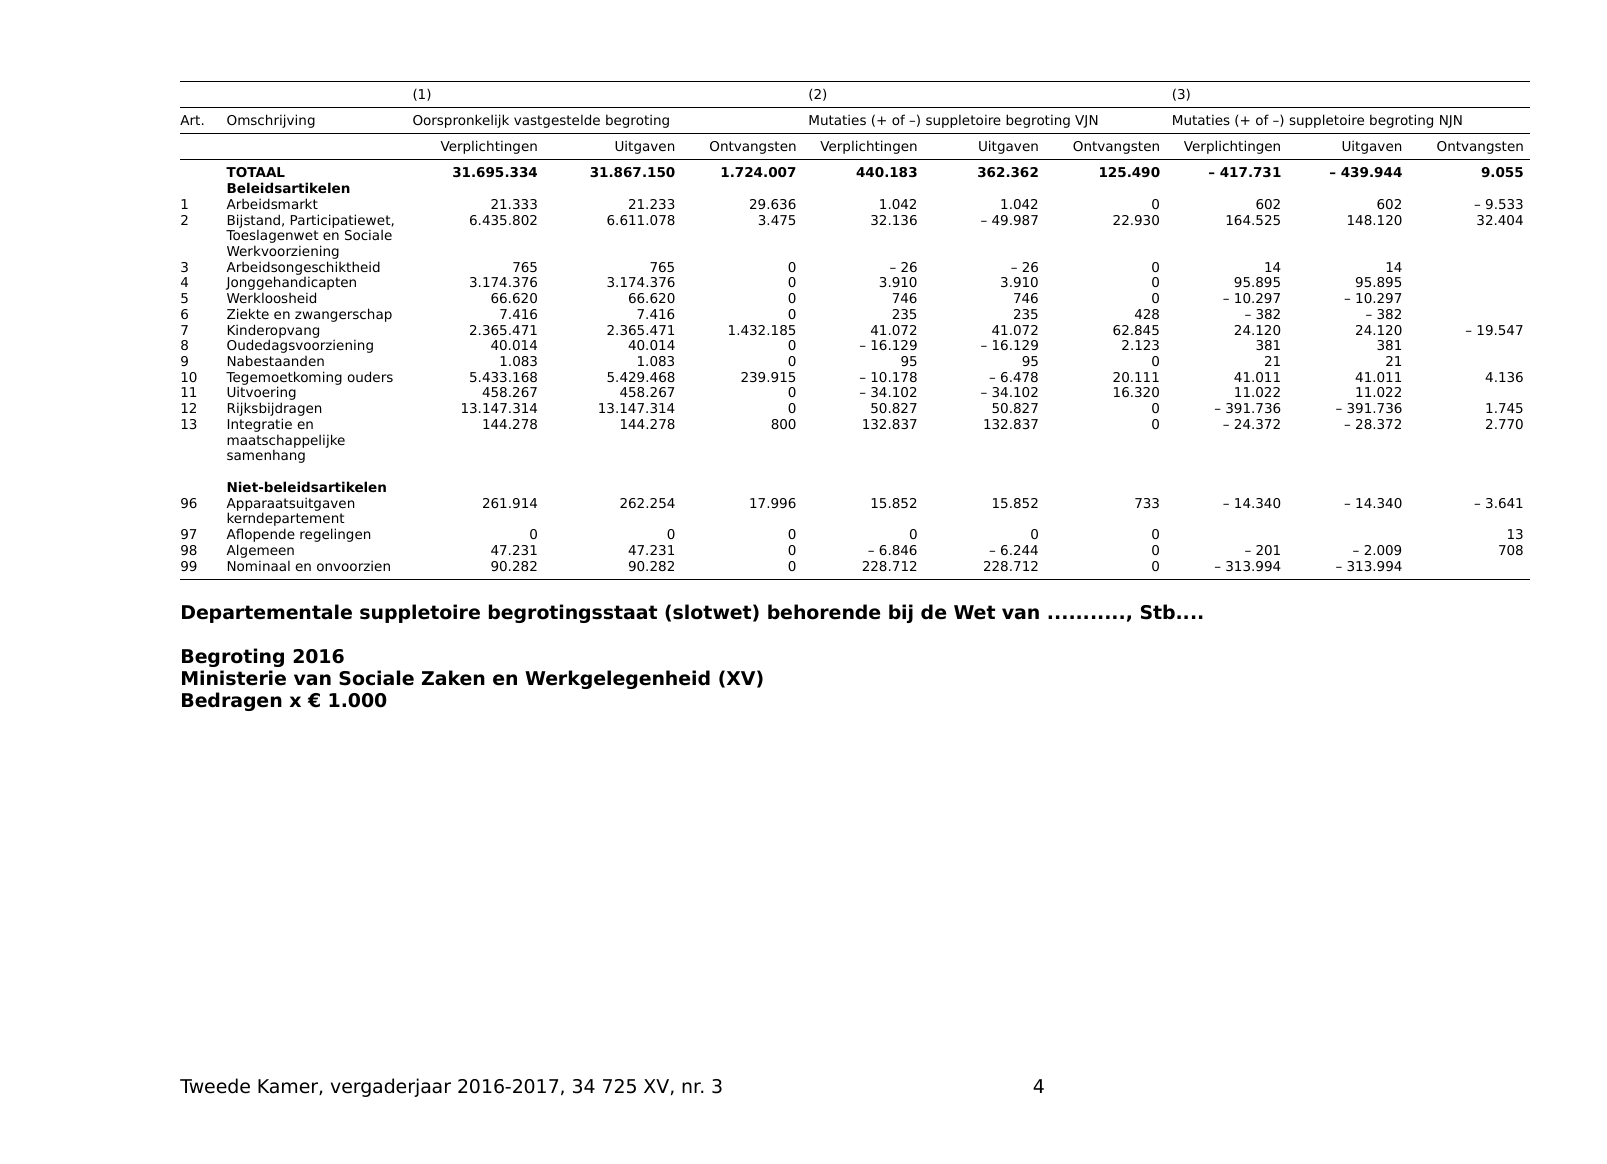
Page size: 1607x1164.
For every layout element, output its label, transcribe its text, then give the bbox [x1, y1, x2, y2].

table_cell 0 [1045, 558, 1166, 579]
table_cell [1287, 527, 1408, 543]
table_cell 31.695.334 [406, 160, 544, 181]
table_cell [1408, 354, 1529, 369]
table_cell – 2.009 [1287, 543, 1408, 558]
table_cell 21.233 [544, 197, 681, 212]
table_cell 602 [1287, 197, 1408, 212]
table_cell 800 [681, 417, 802, 464]
table_cell [1408, 260, 1529, 275]
table_cell 440.183 [802, 160, 923, 181]
table_cell Rijksbijdragen [220, 401, 406, 417]
table_cell [1287, 464, 1408, 480]
table_cell – 24.372 [1166, 417, 1287, 464]
table_cell 0 [681, 338, 802, 354]
table_cell Nominaal en onvoorzien [220, 558, 406, 579]
table_cell 2.365.471 [406, 323, 544, 338]
table_cell 0 [544, 527, 681, 543]
table_cell 24.120 [1166, 323, 1287, 338]
table_cell Art. [180, 108, 220, 133]
table_cell 1.083 [544, 354, 681, 369]
table_cell 9.055 [1408, 160, 1529, 181]
table_cell 96 [180, 495, 220, 527]
table_cell [1287, 480, 1408, 495]
table_cell 458.267 [406, 385, 544, 401]
table_cell 3 [180, 260, 220, 275]
table_cell 6.435.802 [406, 212, 544, 259]
table_cell [1045, 464, 1166, 480]
table_cell 13.147.314 [544, 401, 681, 417]
table_cell 2.123 [1045, 338, 1166, 354]
table_cell 0 [1045, 401, 1166, 417]
table_header (1) [406, 82, 802, 107]
table_cell 41.011 [1287, 370, 1408, 385]
table_cell 235 [923, 307, 1044, 322]
table_cell Omschrijving [220, 108, 406, 133]
table_cell 20.111 [1045, 370, 1166, 385]
table_header (2) [802, 82, 1166, 107]
table_cell 1.724.007 [681, 160, 802, 181]
table_cell – 49.987 [923, 212, 1044, 259]
table_cell Ziekte en zwangerschap [220, 307, 406, 322]
table_cell 14 [1166, 260, 1287, 275]
table_cell 98 [180, 543, 220, 558]
table_cell 0 [681, 385, 802, 401]
table_cell 458.267 [544, 385, 681, 401]
table_cell 1.745 [1408, 401, 1529, 417]
table_cell [1166, 527, 1287, 543]
table_cell 3.910 [923, 275, 1044, 291]
table_cell 1.042 [923, 197, 1044, 212]
table_cell Ontvangsten [681, 134, 802, 159]
table_cell [406, 181, 544, 197]
table_cell [802, 181, 923, 197]
table_cell 90.282 [544, 558, 681, 579]
table_cell Algemeen [220, 543, 406, 558]
table_cell Arbeidsongeschiktheid [220, 260, 406, 275]
table_cell 95.895 [1166, 275, 1287, 291]
table_cell 381 [1287, 338, 1408, 354]
table_cell 13 [180, 417, 220, 464]
table_cell – 382 [1287, 307, 1408, 322]
table_cell 41.072 [802, 323, 923, 338]
table_cell 12 [180, 401, 220, 417]
table_cell 132.837 [802, 417, 923, 464]
table_cell Niet-beleidsartikelen [220, 480, 406, 495]
table_cell Oudedagsvoorziening [220, 338, 406, 354]
table_cell Werkloosheid [220, 291, 406, 307]
table_cell 0 [1045, 417, 1166, 464]
table_cell 0 [681, 354, 802, 369]
table_cell [180, 480, 220, 495]
table_cell – 439.944 [1287, 160, 1408, 181]
table_cell 1.432.185 [681, 323, 802, 338]
table_cell 8 [180, 338, 220, 354]
table_cell 0 [923, 527, 1044, 543]
table_cell [180, 181, 220, 197]
table_cell [681, 480, 802, 495]
table_cell 0 [681, 260, 802, 275]
table_cell 7.416 [406, 307, 544, 322]
table_cell – 26 [802, 260, 923, 275]
table_cell Aflopende regelingen [220, 527, 406, 543]
table_cell – 14.340 [1166, 495, 1287, 527]
table_cell – 10.178 [802, 370, 923, 385]
table_cell [802, 480, 923, 495]
text Departementale suppletoire begrotingsstaat (slotwet) behorende bij de Wet van ..........., Stb.... [180, 602, 1529, 624]
table_cell – 6.478 [923, 370, 1044, 385]
table_cell 4 [180, 275, 220, 291]
table_cell 3.475 [681, 212, 802, 259]
table_cell 95 [923, 354, 1044, 369]
table_cell Ontvangsten [1045, 134, 1166, 159]
table_cell [1408, 181, 1529, 197]
table_cell 148.120 [1287, 212, 1408, 259]
table_cell Uitgaven [923, 134, 1044, 159]
text Ministerie van Sociale Zaken en Werkgelegenheid (XV) [180, 668, 1529, 690]
table_cell 24.120 [1287, 323, 1408, 338]
table_cell 32.404 [1408, 212, 1529, 259]
table_cell 9 [180, 354, 220, 369]
table_cell Verplichtingen [1166, 134, 1287, 159]
table_cell Mutaties (+ of –) suppletoire begroting VJN [802, 108, 1166, 133]
table_header (3) [1166, 82, 1529, 107]
table_cell [1166, 181, 1287, 197]
table_cell [1045, 480, 1166, 495]
table_cell [1408, 464, 1529, 480]
table_cell TOTAAL [220, 160, 406, 181]
table_cell Uitvoering [220, 385, 406, 401]
table_cell 132.837 [923, 417, 1044, 464]
table_cell 15.852 [923, 495, 1044, 527]
table_cell 746 [802, 291, 923, 307]
table_cell 50.827 [923, 401, 1044, 417]
table_cell 381 [1166, 338, 1287, 354]
table_cell 0 [1045, 291, 1166, 307]
table_cell Apparaatsuitgaven kerndepartement [220, 495, 406, 527]
table_cell 0 [1045, 197, 1166, 212]
table_cell – 28.372 [1287, 417, 1408, 464]
table_header [220, 82, 406, 107]
table_cell 4.136 [1408, 370, 1529, 385]
table_cell 41.011 [1166, 370, 1287, 385]
table_cell 0 [681, 401, 802, 417]
table_cell 15.852 [802, 495, 923, 527]
table_cell 1 [180, 197, 220, 212]
table_cell [180, 134, 220, 159]
table_cell Jonggehandicapten [220, 275, 406, 291]
table_cell – 417.731 [1166, 160, 1287, 181]
table_cell [681, 181, 802, 197]
table_cell – 382 [1166, 307, 1287, 322]
table_cell [923, 480, 1044, 495]
table_cell 239.915 [681, 370, 802, 385]
table_cell – 34.102 [923, 385, 1044, 401]
table_cell 10 [180, 370, 220, 385]
table_cell 3.174.376 [544, 275, 681, 291]
table_cell [220, 134, 406, 159]
table_cell 228.712 [802, 558, 923, 579]
table_cell 97 [180, 527, 220, 543]
table_cell [1408, 480, 1529, 495]
table_cell 746 [923, 291, 1044, 307]
table_cell 13.147.314 [406, 401, 544, 417]
table_cell 21 [1287, 354, 1408, 369]
table_cell 41.072 [923, 323, 1044, 338]
table_cell 602 [1166, 197, 1287, 212]
table_cell Bijstand, Participatiewet, Toeslagenwet en Sociale Werkvoorziening [220, 212, 406, 259]
table_cell 0 [1045, 275, 1166, 291]
table_cell 90.282 [406, 558, 544, 579]
table_cell [220, 464, 406, 480]
table_cell – 19.547 [1408, 323, 1529, 338]
table_cell 428 [1045, 307, 1166, 322]
table_cell 31.867.150 [544, 160, 681, 181]
table_cell [180, 160, 220, 181]
table_cell 40.014 [406, 338, 544, 354]
table_cell Tegemoetkoming ouders [220, 370, 406, 385]
table_cell [681, 464, 802, 480]
table_cell 6.611.078 [544, 212, 681, 259]
table_cell 21 [1166, 354, 1287, 369]
table_cell 21.333 [406, 197, 544, 212]
table_cell – 313.994 [1166, 558, 1287, 579]
table_cell 29.636 [681, 197, 802, 212]
table_cell Verplichtingen [802, 134, 923, 159]
table_cell – 26 [923, 260, 1044, 275]
table_cell Uitgaven [1287, 134, 1408, 159]
text Begroting 2016 [180, 646, 1529, 668]
table_cell 362.362 [923, 160, 1044, 181]
table_cell 16.320 [1045, 385, 1166, 401]
table_cell 2 [180, 212, 220, 259]
table_cell [1287, 181, 1408, 197]
table_cell 14 [1287, 260, 1408, 275]
table_cell 3.174.376 [406, 275, 544, 291]
table_cell 5.433.168 [406, 370, 544, 385]
table_cell 11.022 [1287, 385, 1408, 401]
table_cell 708 [1408, 543, 1529, 558]
table_cell – 391.736 [1287, 401, 1408, 417]
table_cell 3.910 [802, 275, 923, 291]
table_cell [1408, 275, 1529, 291]
table_cell 2.770 [1408, 417, 1529, 464]
table_cell 6 [180, 307, 220, 322]
table_cell 13 [1408, 527, 1529, 543]
table_cell [1408, 291, 1529, 307]
table_cell – 16.129 [802, 338, 923, 354]
table_cell 7 [180, 323, 220, 338]
table_cell 1.083 [406, 354, 544, 369]
table_cell – 313.994 [1287, 558, 1408, 579]
table_cell [802, 464, 923, 480]
table_cell – 6.244 [923, 543, 1044, 558]
table_cell 144.278 [406, 417, 544, 464]
table_cell 17.996 [681, 495, 802, 527]
table_cell 0 [802, 527, 923, 543]
table_cell – 10.297 [1166, 291, 1287, 307]
table_cell 125.490 [1045, 160, 1166, 181]
table_cell – 6.846 [802, 543, 923, 558]
table_cell – 14.340 [1287, 495, 1408, 527]
table_cell Ontvangsten [1408, 134, 1529, 159]
table_cell 0 [1045, 527, 1166, 543]
table_cell [1408, 558, 1529, 579]
table_cell 733 [1045, 495, 1166, 527]
table_cell – 201 [1166, 543, 1287, 558]
table_cell 262.254 [544, 495, 681, 527]
table_cell 47.231 [544, 543, 681, 558]
table_cell 95 [802, 354, 923, 369]
table_cell [1166, 464, 1287, 480]
table_cell 164.525 [1166, 212, 1287, 259]
text Bedragen x € 1.000 [180, 690, 1529, 712]
table_cell [923, 464, 1044, 480]
table_cell [544, 181, 681, 197]
table_cell 235 [802, 307, 923, 322]
table_cell 7.416 [544, 307, 681, 322]
table_cell – 3.641 [1408, 495, 1529, 527]
table_header [180, 82, 220, 107]
table_cell – 391.736 [1166, 401, 1287, 417]
table_cell 11.022 [1166, 385, 1287, 401]
table_cell 1.042 [802, 197, 923, 212]
table_cell 765 [406, 260, 544, 275]
table_cell 50.827 [802, 401, 923, 417]
table_cell Beleidsartikelen [220, 181, 406, 197]
table_cell [923, 181, 1044, 197]
table_cell 22.930 [1045, 212, 1166, 259]
table_cell 2.365.471 [544, 323, 681, 338]
table_cell Integratie en maatschappelijke samenhang [220, 417, 406, 464]
table_cell 66.620 [406, 291, 544, 307]
table_cell – 10.297 [1287, 291, 1408, 307]
table_cell [1408, 385, 1529, 401]
table_cell 95.895 [1287, 275, 1408, 291]
table_cell [544, 480, 681, 495]
table_cell 0 [406, 527, 544, 543]
table_cell 144.278 [544, 417, 681, 464]
table_cell 47.231 [406, 543, 544, 558]
table_cell [1408, 307, 1529, 322]
table_cell [1408, 338, 1529, 354]
table_cell 5 [180, 291, 220, 307]
table_cell Mutaties (+ of –) suppletoire begroting NJN [1166, 108, 1529, 133]
table_cell [406, 480, 544, 495]
table_cell 99 [180, 558, 220, 579]
table_cell 261.914 [406, 495, 544, 527]
table_cell 0 [1045, 354, 1166, 369]
table_cell [1166, 480, 1287, 495]
table_cell Oorspronkelijk vastgestelde begroting [406, 108, 802, 133]
table_cell – 9.533 [1408, 197, 1529, 212]
table_cell 228.712 [923, 558, 1044, 579]
table_cell 0 [681, 543, 802, 558]
table_cell Uitgaven [544, 134, 681, 159]
table_cell [1045, 181, 1166, 197]
table_cell 5.429.468 [544, 370, 681, 385]
table_cell Verplichtingen [406, 134, 544, 159]
table_cell 11 [180, 385, 220, 401]
table_cell 62.845 [1045, 323, 1166, 338]
table_cell Nabestaanden [220, 354, 406, 369]
table_cell [544, 464, 681, 480]
table_cell – 34.102 [802, 385, 923, 401]
table_cell 0 [1045, 543, 1166, 558]
table_cell 0 [681, 275, 802, 291]
table_cell 765 [544, 260, 681, 275]
table_cell 40.014 [544, 338, 681, 354]
table_cell 0 [681, 307, 802, 322]
table_cell [180, 464, 220, 480]
table_cell 66.620 [544, 291, 681, 307]
table_cell 32.136 [802, 212, 923, 259]
table_cell 0 [681, 291, 802, 307]
table_cell Kinderopvang [220, 323, 406, 338]
table_cell Arbeidsmarkt [220, 197, 406, 212]
table_cell 0 [681, 558, 802, 579]
table_cell [406, 464, 544, 480]
table_cell – 16.129 [923, 338, 1044, 354]
table_cell 0 [681, 527, 802, 543]
table_cell 0 [1045, 260, 1166, 275]
